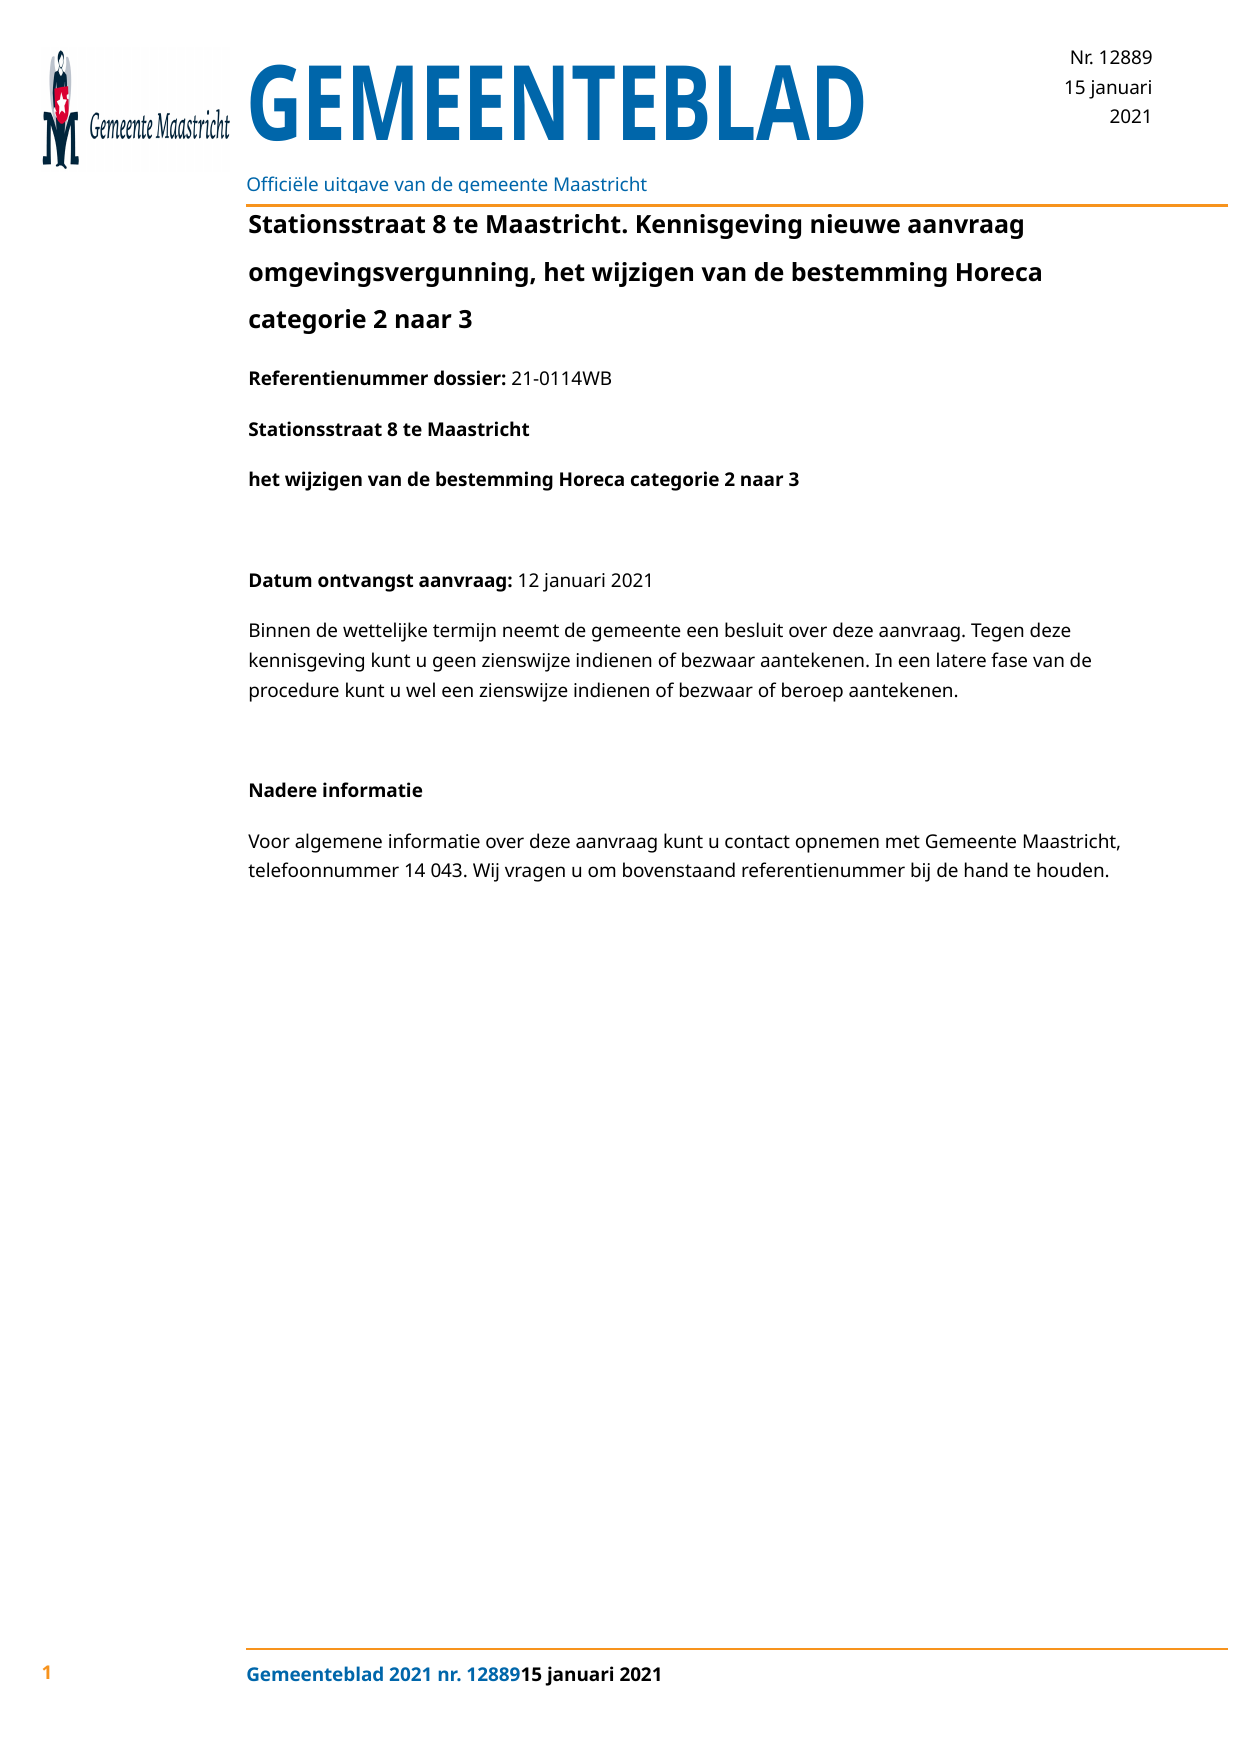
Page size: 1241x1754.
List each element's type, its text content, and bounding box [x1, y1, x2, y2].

text Stationsstraat 8 te Maastricht [248, 416, 1152, 442]
text Voor algemene informatie over deze aanvraag kunt u contact opnemen met Gemeente Maastricht, telefoonnummer 14 043. Wij vragen u om bovenstaand referentienummer bij de hand te houden. [248, 828, 1152, 883]
text Binnen de wettelijke termijn neemt de gemeente een besluit over deze aanvraag. Tegen deze kennisgeving kunt u geen zienswijze indienen of bezwaar aantekenen. In een latere fase van de procedure kunt u wel een zienswijze indienen of bezwaar of beroep aantekenen. [248, 618, 1152, 702]
text Referentienummer dossier: 21-0114WB [248, 366, 1152, 391]
text het wijzigen van de bestemming Horeca categorie 2 naar 3 [248, 466, 1152, 492]
text Datum ontvangst aanvraag: 12 januari 2021 [248, 567, 1152, 593]
picture [41, 47, 231, 172]
text Stationsstraat 8 te Maastricht. Kennisgeving nieuwe aanvraag omgevingsvergunning, het wijzigen van de bestemming Horeca categorie 2 naar 3 [248, 207, 1152, 336]
text Nadere informatie [248, 778, 1152, 803]
